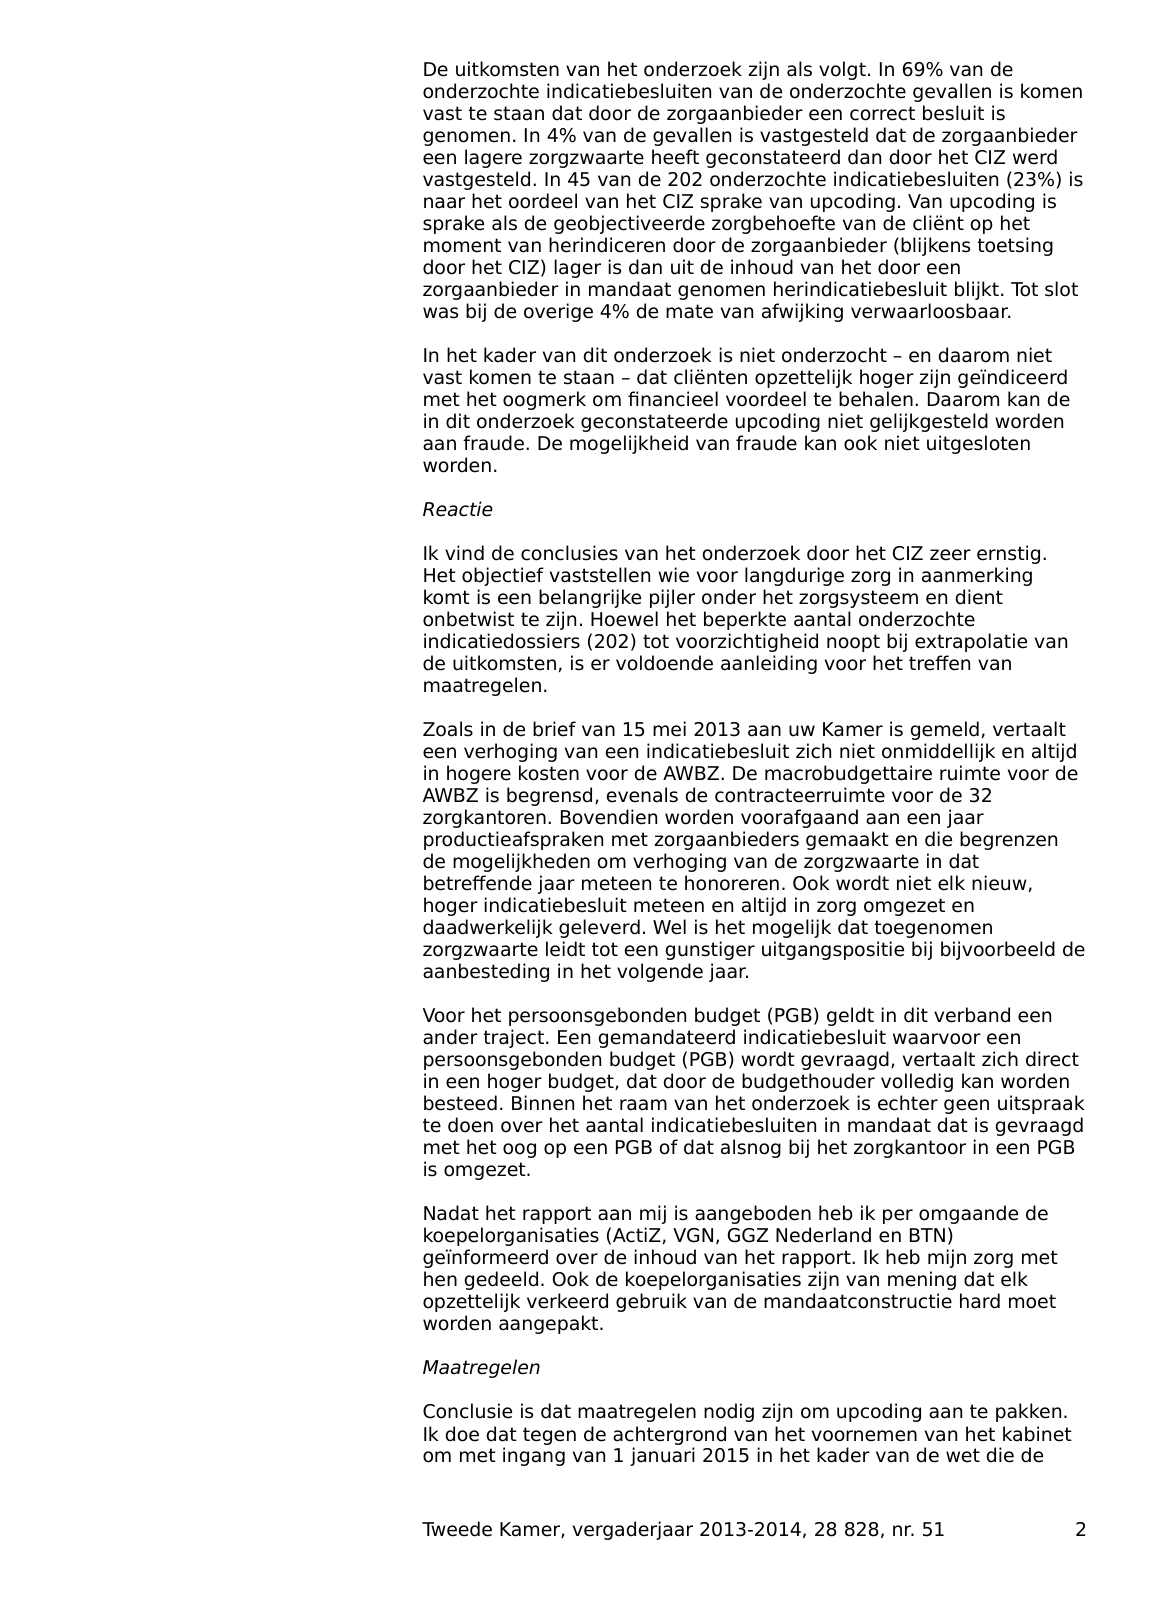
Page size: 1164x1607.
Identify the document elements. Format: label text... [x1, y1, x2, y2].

text Nadat het rapport aan mij is aangeboden heb ik per omgaande de koepelorganisaties (ActiZ, VGN, GGZ Nederland en BTN) geïnformeerd over de inhoud van het rapport. Ik heb mijn zorg met hen gedeeld. Ook de koepelorganisaties zijn van mening dat elk opzettelijk verkeerd gebruik van de mandaatconstructie hard moet worden aangepakt. [422, 1203, 1087, 1335]
text Conclusie is dat maatregelen nodig zijn om upcoding aan te pakken. Ik doe dat tegen de achtergrond van het voornemen van het kabinet om met ingang van 1 januari 2015 in het kader van de wet die de [422, 1401, 1087, 1467]
subtitle Reactie [422, 499, 1087, 521]
text In het kader van dit onderzoek is niet onderzocht – en daarom niet vast komen te staan – dat cliënten opzettelijk hoger zijn geïndiceerd met het oogmerk om financieel voordeel te behalen. Daarom kan de in dit onderzoek geconstateerde upcoding niet gelijkgesteld worden aan fraude. De mogelijkheid van fraude kan ook niet uitgesloten worden. [422, 345, 1087, 477]
text Ik vind de conclusies van het onderzoek door het CIZ zeer ernstig. Het objectief vaststellen wie voor langdurige zorg in aanmerking komt is een belangrijke pijler onder het zorgsysteem en dient onbetwist te zijn. Hoewel het beperkte aantal onderzochte indicatiedossiers (202) tot voorzichtigheid noopt bij extrapolatie van de uitkomsten, is er voldoende aanleiding voor het treffen van maatregelen. [422, 543, 1087, 697]
text Voor het persoonsgebonden budget (PGB) geldt in dit verband een ander traject. Een gemandateerd indicatiebesluit waarvoor een persoonsgebonden budget (PGB) wordt gevraagd, vertaalt zich direct in een hoger budget, dat door de budgethouder volledig kan worden besteed. Binnen het raam van het onderzoek is echter geen uitspraak te doen over het aantal indicatiebesluiten in mandaat dat is gevraagd met het oog op een PGB of dat alsnog bij het zorgkantoor in een PGB is omgezet. [422, 1005, 1087, 1181]
subtitle Maatregelen [422, 1357, 1087, 1379]
text Zoals in de brief van 15 mei 2013 aan uw Kamer is gemeld, vertaalt een verhoging van een indicatiebesluit zich niet onmiddellijk en altijd in hogere kosten voor de AWBZ. De macrobudgettaire ruimte voor de AWBZ is begrensd, evenals de contracteerruimte voor de 32 zorgkantoren. Bovendien worden voorafgaand aan een jaar productieafspraken met zorgaanbieders gemaakt en die begrenzen de mogelijkheden om verhoging van de zorgzwaarte in dat betreffende jaar meteen te honoreren. Ook wordt niet elk nieuw, hoger indicatiebesluit meteen en altijd in zorg omgezet en daadwerkelijk geleverd. Wel is het mogelijk dat toegenomen zorgzwaarte leidt tot een gunstiger uitgangspositie bij bijvoorbeeld de aanbesteding in het volgende jaar. [422, 719, 1087, 983]
text De uitkomsten van het onderzoek zijn als volgt. In 69% van de onderzochte indicatiebesluiten van de onderzochte gevallen is komen vast te staan dat door de zorgaanbieder een correct besluit is genomen. In 4% van de gevallen is vastgesteld dat de zorgaanbieder een lagere zorgzwaarte heeft geconstateerd dan door het CIZ werd vastgesteld. In 45 van de 202 onderzochte indicatiebesluiten (23%) is naar het oordeel van het CIZ sprake van upcoding. Van upcoding is sprake als de geobjectiveerde zorgbehoefte van de cliënt op het moment van herindiceren door de zorgaanbieder (blijkens toetsing door het CIZ) lager is dan uit de inhoud van het door een zorgaanbieder in mandaat genomen herindicatiebesluit blijkt. Tot slot was bij de overige 4% de mate van afwijking verwaarloosbaar. [422, 59, 1087, 323]
